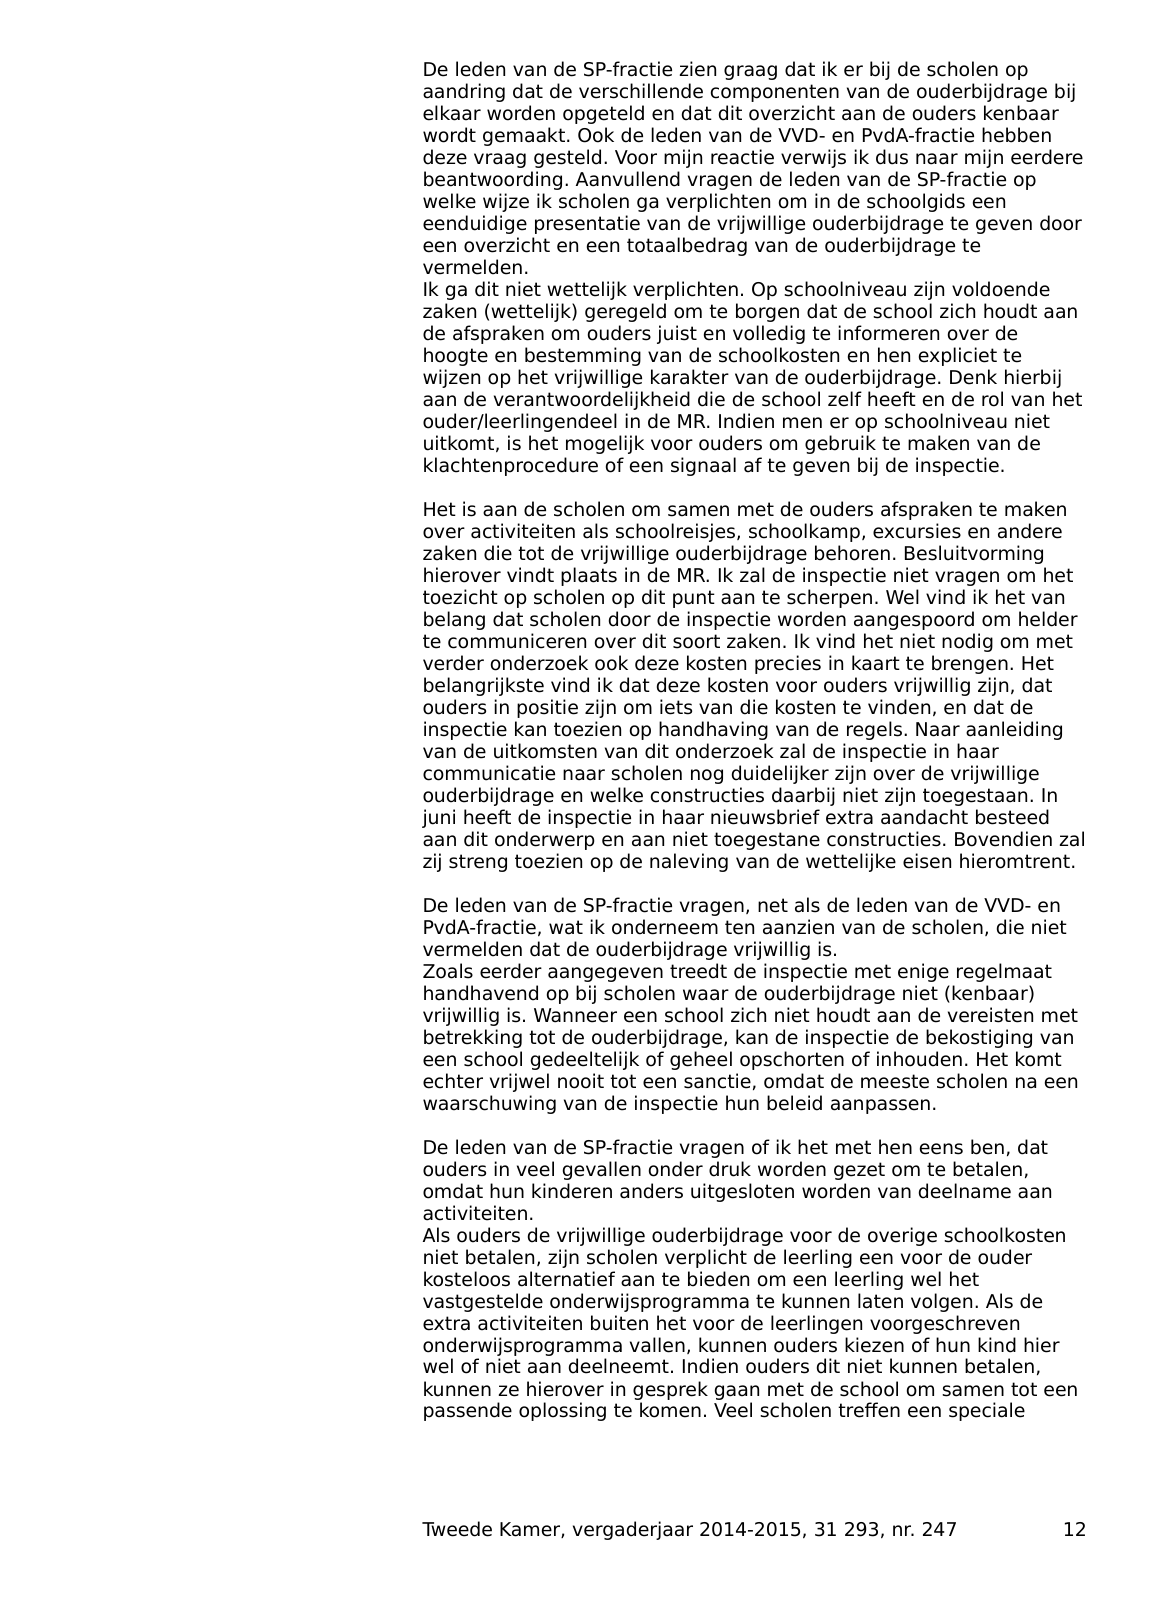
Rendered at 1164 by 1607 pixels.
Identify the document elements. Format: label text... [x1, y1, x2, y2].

text De leden van de SP-fractie vragen of ik het met hen eens ben, dat ouders in veel gevallen onder druk worden gezet om te betalen, omdat hun kinderen anders uitgesloten worden van deelname aan activiteiten. [422, 1137, 1087, 1224]
text Het is aan de scholen om samen met de ouders afspraken te maken over activiteiten als schoolreisjes, schoolkamp, excursies en andere zaken die tot de vrijwillige ouderbijdrage behoren. Besluitvorming hierover vindt plaats in de MR. Ik zal de inspectie niet vragen om het toezicht op scholen op dit punt aan te scherpen. Wel vind ik het van belang dat scholen door de inspectie worden aangespoord om helder te communiceren over dit soort zaken. Ik vind het niet nodig om met verder onderzoek ook deze kosten precies in kaart te brengen. Het belangrijkste vind ik dat deze kosten voor ouders vrijwillig zijn, dat ouders in positie zijn om iets van die kosten te vinden, en dat de inspectie kan toezien op handhaving van de regels. Naar aanleiding van de uitkomsten van dit onderzoek zal de inspectie in haar communicatie naar scholen nog duidelijker zijn over de vrijwillige ouderbijdrage en welke constructies daarbij niet zijn toegestaan. In juni heeft de inspectie in haar nieuwsbrief extra aandacht besteed aan dit onderwerp en aan niet toegestane constructies. Bovendien zal zij streng toezien op de naleving van de wettelijke eisen hieromtrent. [422, 499, 1087, 872]
text De leden van de SP-fractie zien graag dat ik er bij de scholen op aandring dat de verschillende componenten van de ouderbijdrage bij elkaar worden opgeteld en dat dit overzicht aan de ouders kenbaar wordt gemaakt. Ook de leden van de VVD- en PvdA-fractie hebben deze vraag gesteld. Voor mijn reactie verwijs ik dus naar mijn eerdere beantwoording. Aanvullend vragen de leden van de SP-fractie op welke wijze ik scholen ga verplichten om in de schoolgids een eenduidige presentatie van de vrijwillige ouderbijdrage te geven door een overzicht en een totaalbedrag van de ouderbijdrage te vermelden. [422, 59, 1087, 279]
text Zoals eerder aangegeven treedt de inspectie met enige regelmaat handhavend op bij scholen waar de ouderbijdrage niet (kenbaar) vrijwillig is. Wanneer een school zich niet houdt aan de vereisten met betrekking tot de ouderbijdrage, kan de inspectie de bekostiging van een school gedeeltelijk of geheel opschorten of inhouden. Het komt echter vrijwel nooit tot een sanctie, omdat de meeste scholen na een waarschuwing van de inspectie hun beleid aanpassen. [422, 961, 1087, 1114]
text De leden van de SP-fractie vragen, net als de leden van de VVD- en PvdA-fractie, wat ik onderneem ten aanzien van de scholen, die niet vermelden dat de ouderbijdrage vrijwillig is. [422, 895, 1087, 961]
text Ik ga dit niet wettelijk verplichten. Op schoolniveau zijn voldoende zaken (wettelijk) geregeld om te borgen dat de school zich houdt aan de afspraken om ouders juist en volledig te informeren over de hoogte en bestemming van de schoolkosten en hen expliciet te wijzen op het vrijwillige karakter van de ouderbijdrage. Denk hierbij aan de verantwoordelijkheid die de school zelf heeft en de rol van het ouder/leerlingendeel in de MR. Indien men er op schoolniveau niet uitkomt, is het mogelijk voor ouders om gebruik te maken van de klachtenprocedure of een signaal af te geven bij de inspectie. [422, 279, 1087, 477]
text Als ouders de vrijwillige ouderbijdrage voor de overige schoolkosten niet betalen, zijn scholen verplicht de leerling een voor de ouder kosteloos alternatief aan te bieden om een leerling wel het vastgestelde onderwijsprogramma te kunnen laten volgen. Als de extra activiteiten buiten het voor de leerlingen voorgeschreven onderwijsprogramma vallen, kunnen ouders kiezen of hun kind hier wel of niet aan deelneemt. Indien ouders dit niet kunnen betalen, kunnen ze hierover in gesprek gaan met de school om samen tot een passende oplossing te komen. Veel scholen treffen een speciale [422, 1224, 1087, 1422]
